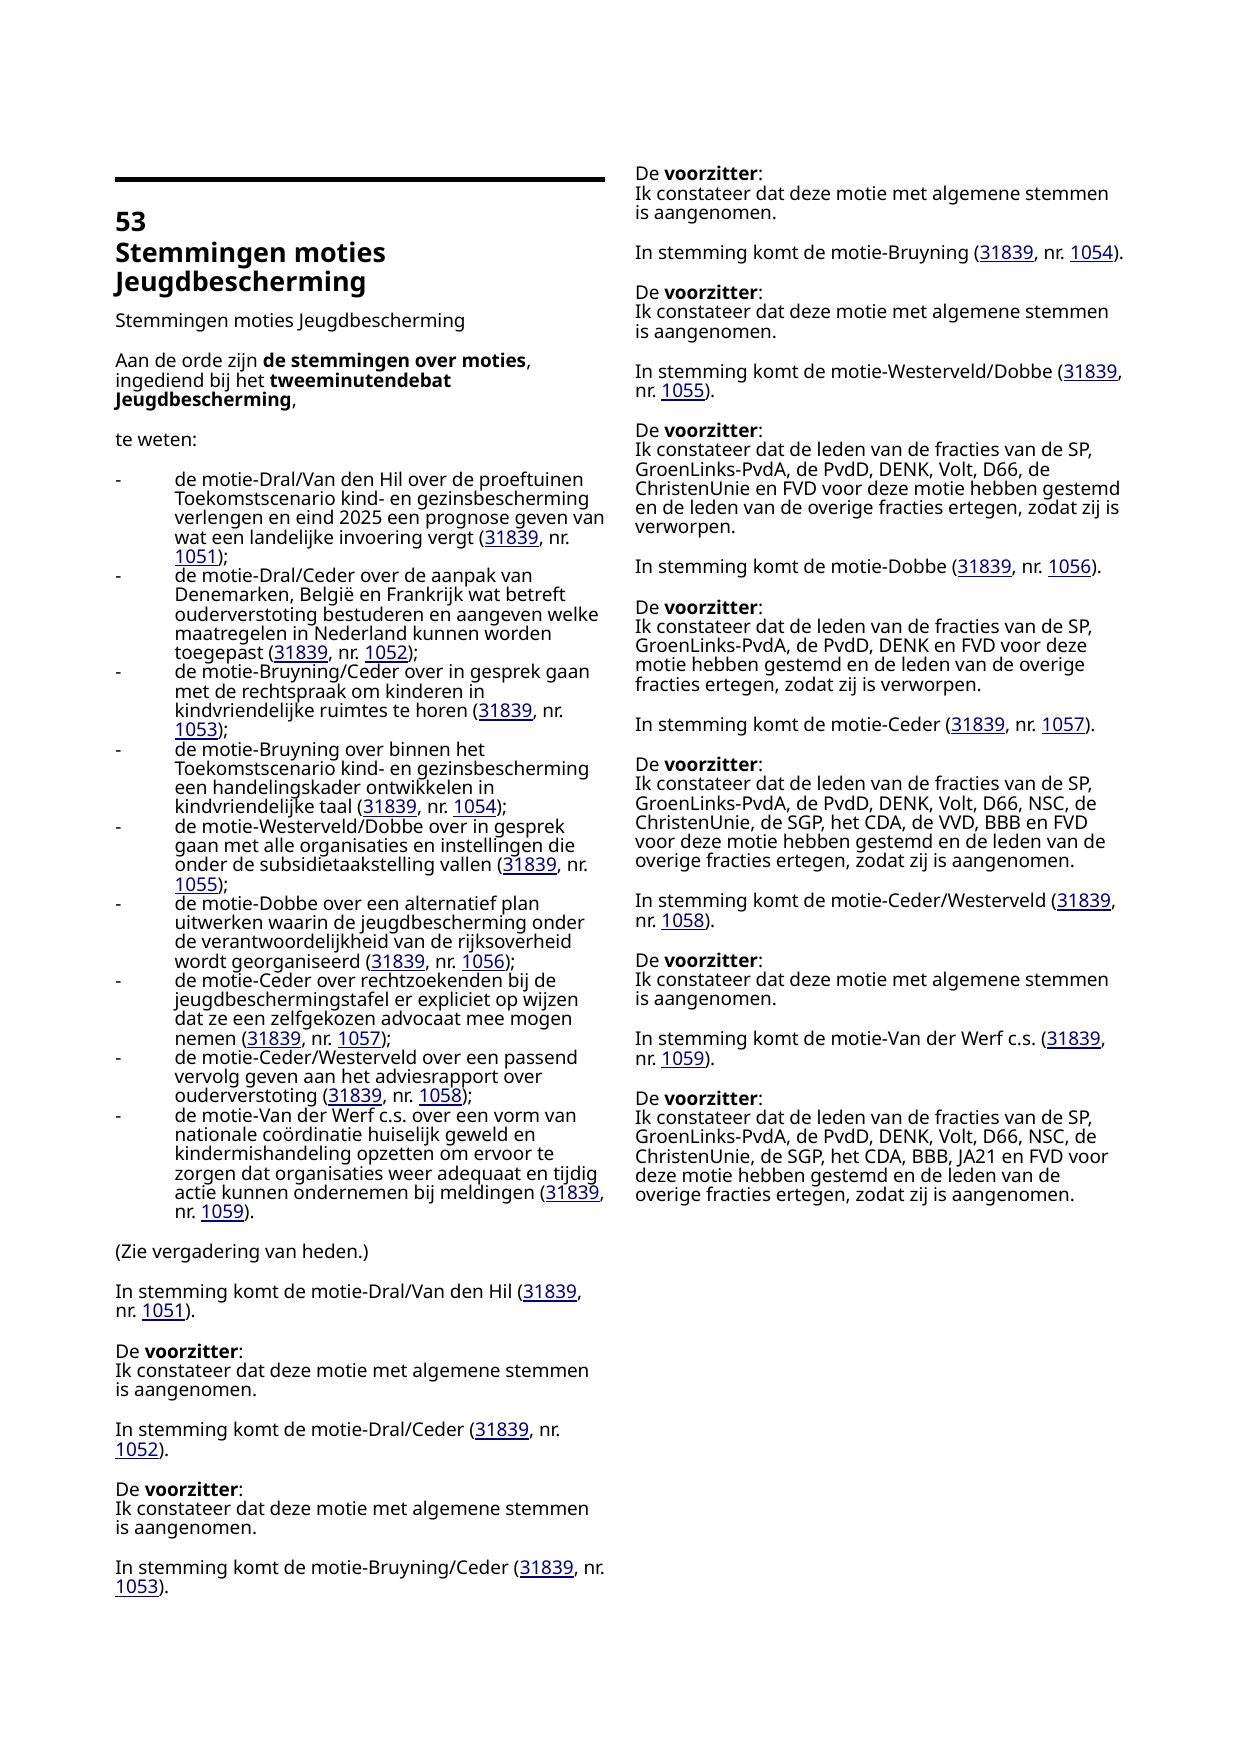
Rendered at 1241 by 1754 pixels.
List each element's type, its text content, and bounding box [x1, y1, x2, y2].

text In stemming komt de motie-Westerveld/Dobbe (31839, nr. 1055). [635, 363, 1125, 401]
text Ik constateer dat deze motie met algemene stemmen is aangenomen. [635, 303, 1125, 342]
text De voorzitter: [635, 952, 1125, 971]
text De voorzitter: [635, 165, 1125, 184]
text In stemming komt de motie-Ceder (31839, nr. 1057). [635, 716, 1125, 735]
text Aan de orde zijn de stemmingen over moties, ingediend bij het tweeminutendebat Jeugdbescherming, [115, 352, 605, 410]
text In stemming komt de motie-Bruyning (31839, nr. 1054). [635, 244, 1125, 263]
text De voorzitter: [635, 284, 1125, 303]
text Stemmingen moties Jeugdbescherming [115, 239, 605, 312]
text In stemming komt de motie-Ceder/Westerveld (31839, nr. 1058). [635, 892, 1125, 931]
list de motie-Ceder over rechtzoekenden bij de jeugdbeschermingstafel er expliciet op wijzen dat ze een zelfgekozen advocaat mee mogen nemen (31839, nr. 1057); [115, 972, 605, 1049]
text De voorzitter: [635, 599, 1125, 618]
text (Zie vergadering van heden.) [115, 1243, 605, 1262]
list de motie-Bruyning over binnen het Toekomstscenario kind- en gezinsbescherming een handelingskader ontwikkelen in kindvriendelijke taal (31839, nr. 1054); [115, 741, 605, 818]
text In stemming komt de motie-Van der Werf c.s. (31839, nr. 1059). [635, 1030, 1125, 1069]
text Ik constateer dat deze motie met algemene stemmen is aangenomen. [635, 184, 1125, 223]
text In stemming komt de motie-Dral/Ceder (31839, nr. 1052). [115, 1421, 605, 1460]
text De voorzitter: [635, 756, 1125, 775]
text De voorzitter: [635, 422, 1125, 441]
list de motie-Van der Werf c.s. over een vorm van nationale coördinatie huiselijk geweld en kindermishandeling opzetten om ervoor te zorgen dat organisaties weer adequaat en tijdig actie kunnen ondernemen bij meldingen (31839, nr. 1059). [115, 1107, 605, 1222]
list de motie-Westerveld/Dobbe over in gesprek gaan met alle organisaties en instellingen die onder de subsidietaakstelling vallen (31839, nr. 1055); [115, 818, 605, 895]
text Ik constateer dat de leden van de fracties van de SP, GroenLinks-PvdA, de PvdD, DENK, Volt, D66, NSC, de ChristenUnie, de SGP, het CDA, BBB, JA21 en FVD voor deze motie hebben gestemd en de leden van de overige fracties ertegen, zodat zij is aangenomen. [635, 1109, 1125, 1205]
list de motie-Ceder/Westerveld over een passend vervolg geven aan het adviesrapport over ouderverstoting (31839, nr. 1058); [115, 1049, 605, 1107]
text Ik constateer dat de leden van de fracties van de SP, GroenLinks-PvdA, de PvdD, DENK, Volt, D66, de ChristenUnie en FVD voor deze motie hebben gestemd en de leden van de overige fracties ertegen, zodat zij is verworpen. [635, 441, 1125, 538]
text Ik constateer dat de leden van de fracties van de SP, GroenLinks-PvdA, de PvdD, DENK, Volt, D66, NSC, de ChristenUnie, de SGP, het CDA, de VVD, BBB en FVD voor deze motie hebben gestemd en de leden van de overige fracties ertegen, zodat zij is aangenomen. [635, 775, 1125, 872]
text 53 [115, 203, 605, 239]
list de motie-Dral/Van den Hil over de proeftuinen Toekomstscenario kind- en gezinsbescherming verlengen en eind 2025 een prognose geven van wat een landelijke invoering vergt (31839, nr. 1051); [115, 471, 605, 567]
text te weten: [115, 431, 605, 450]
text De voorzitter: [635, 1090, 1125, 1109]
list de motie-Dral/Ceder over de aanpak van Denemarken, België en Frankrijk wat betreft ouderverstoting bestuderen en aangeven welke maatregelen in Nederland kunnen worden toegepast (31839, nr. 1052); [115, 567, 605, 663]
text Ik constateer dat deze motie met algemene stemmen is aangenomen. [635, 971, 1125, 1009]
text In stemming komt de motie-Bruyning/Ceder (31839, nr. 1053). [115, 1559, 605, 1598]
text In stemming komt de motie-Dral/Van den Hil (31839, nr. 1051). [115, 1283, 605, 1322]
list de motie-Dobbe over een alternatief plan uitwerken waarin de jeugdbescherming onder de verantwoordelijkheid van de rijksoverheid wordt georganiseerd (31839, nr. 1056); [115, 895, 605, 972]
text Stemmingen moties Jeugdbescherming [115, 312, 605, 332]
text Ik constateer dat deze motie met algemene stemmen is aangenomen. [115, 1362, 605, 1400]
text De voorzitter: [115, 1343, 605, 1362]
list de motie-Bruyning/Ceder over in gesprek gaan met de rechtspraak om kinderen in kindvriendelijke ruimtes te horen (31839, nr. 1053); [115, 663, 605, 741]
text De voorzitter: [115, 1481, 605, 1500]
text Ik constateer dat de leden van de fracties van de SP, GroenLinks-PvdA, de PvdD, DENK en FVD voor deze motie hebben gestemd en de leden van de overige fracties ertegen, zodat zij is verworpen. [635, 618, 1125, 695]
text In stemming komt de motie-Dobbe (31839, nr. 1056). [635, 558, 1125, 578]
text Ik constateer dat deze motie met algemene stemmen is aangenomen. [115, 1500, 605, 1538]
